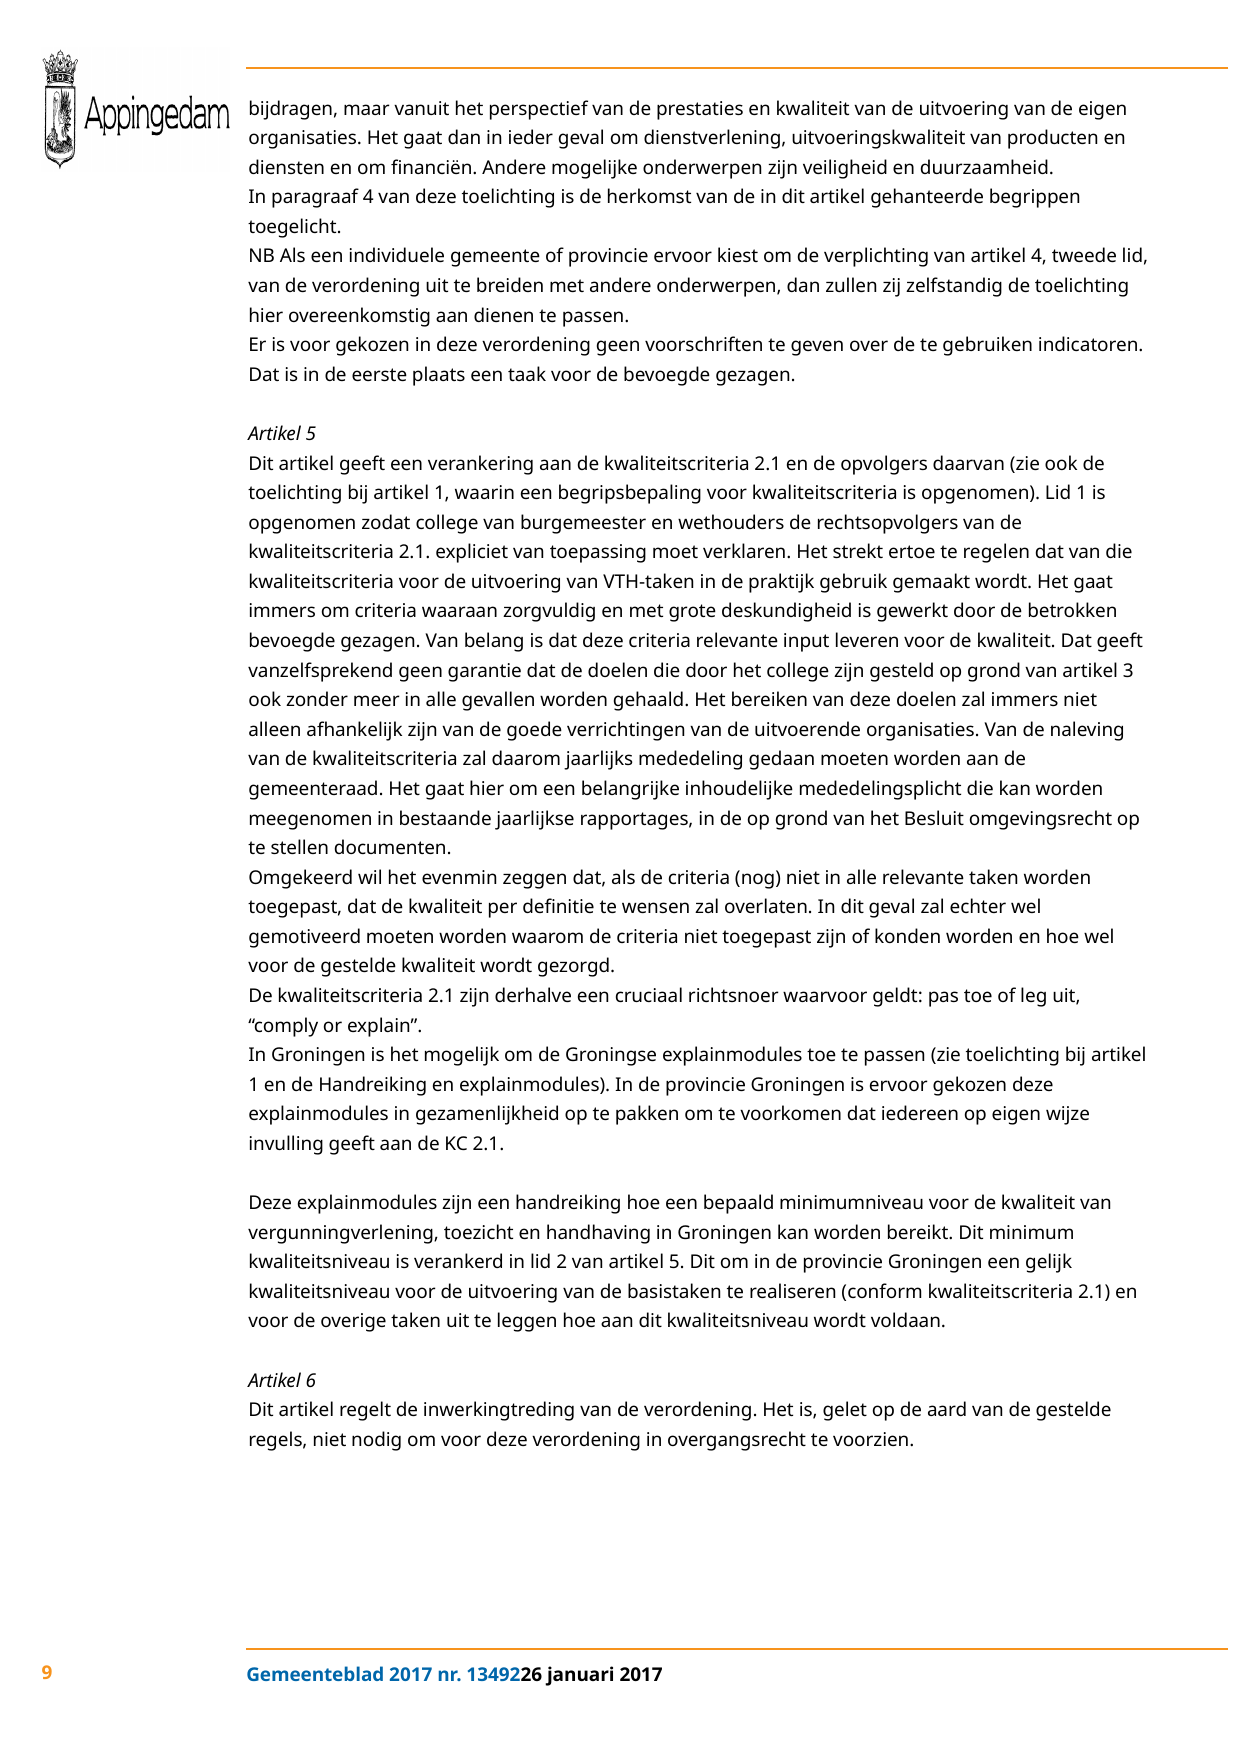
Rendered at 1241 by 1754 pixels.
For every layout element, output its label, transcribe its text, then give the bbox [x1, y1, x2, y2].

text Dit artikel regelt de inwerkingtreding van de verordening. Het is, gelet op de aard van de gestelde regels, niet nodig om voor deze verordening in overgangsrecht te voorzien. [248, 1396, 1152, 1452]
text Dit artikel geeft een verankering aan de kwaliteitscriteria 2.1 en de opvolgers daarvan (zie ook de toelichting bij artikel 1, waarin een begripsbepaling voor kwaliteitscriteria is opgenomen). Lid 1 is opgenomen zodat college van burgemeester en wethouders de rechtsopvolgers van de kwaliteitscriteria 2.1. expliciet van toepassing moet verklaren. Het strekt ertoe te regelen dat van die kwaliteitscriteria voor de uitvoering van VTH-taken in de praktijk gebruik gemaakt wordt. Het gaat immers om criteria waaraan zorgvuldig en met grote deskundigheid is gewerkt door de betrokken bevoegde gezagen. Van belang is dat deze criteria relevante input leveren voor de kwaliteit. Dat geeft vanzelfsprekend geen garantie dat de doelen die door het college zijn gesteld op grond van artikel 3 ook zonder meer in alle gevallen worden gehaald. Het bereiken van deze doelen zal immers niet alleen afhankelijk zijn van de goede verrichtingen van de uitvoerende organisaties. Van de naleving van de kwaliteitscriteria zal daarom jaarlijks mededeling gedaan moeten worden aan de gemeenteraad. Het gaat hier om een belangrijke inhoudelijke mededelingsplicht die kan worden meegenomen in bestaande jaarlijkse rapportages, in de op grond van het Besluit omgevingsrecht op te stellen documenten. [248, 450, 1152, 860]
text De kwaliteitscriteria 2.1 zijn derhalve een cruciaal richtsnoer waarvoor geldt: pas toe of leg uit, “comply or explain”. [248, 982, 1152, 1038]
text bijdragen, maar vanuit het perspectief van de prestaties en kwaliteit van de uitvoering van de eigen organisaties. Het gaat dan in ieder geval om dienstverlening, uitvoeringskwaliteit van producten en diensten en om financiën. Andere mogelijke onderwerpen zijn veiligheid en duurzaamheid. [248, 95, 1152, 180]
picture [41, 47, 231, 172]
text Er is voor gekozen in deze verordening geen voorschriften te geven over de te gebruiken indicatoren. Dat is in de eerste plaats een taak voor de bevoegde gezagen. [248, 331, 1152, 387]
text In paragraaf 4 van deze toelichting is de herkomst van de in dit artikel gehanteerde begrippen toegelicht. [248, 183, 1152, 239]
text Artikel 5 [248, 420, 1152, 446]
text Omgekeerd wil het evenmin zeggen dat, als de criteria (nog) niet in alle relevante taken worden toegepast, dat de kwaliteit per definitie te wensen zal overlaten. In dit geval zal echter wel gemotiveerd moeten worden waarom de criteria niet toegepast zijn of konden worden en hoe wel voor de gestelde kwaliteit wordt gezorgd. [248, 864, 1152, 978]
text In Groningen is het mogelijk om de Groningse explainmodules toe te passen (zie toelichting bij artikel 1 en de Handreiking en explainmodules). In de provincie Groningen is ervoor gekozen deze explainmodules in gezamenlijkheid op te pakken om te voorkomen dat iedereen op eigen wijze invulling geeft aan de KC 2.1. [248, 1041, 1152, 1156]
text NB Als een individuele gemeente of provincie ervoor kiest om de verplichting van artikel 4, tweede lid, van de verordening uit te breiden met andere onderwerpen, dan zullen zij zelfstandig de toelichting hier overeenkomstig aan dienen te passen. [248, 243, 1152, 328]
text Artikel 6 [248, 1367, 1152, 1393]
text Deze explainmodules zijn een handreiking hoe een bepaald minimumniveau voor de kwaliteit van vergunningverlening, toezicht en handhaving in Groningen kan worden bereikt. Dit minimum kwaliteitsniveau is verankerd in lid 2 van artikel 5. Dit om in de provincie Groningen een gelijk kwaliteitsniveau voor de uitvoering van de basistaken te realiseren (conform kwaliteitscriteria 2.1) en voor de overige taken uit te leggen hoe aan dit kwaliteitsniveau wordt voldaan. [248, 1189, 1152, 1333]
